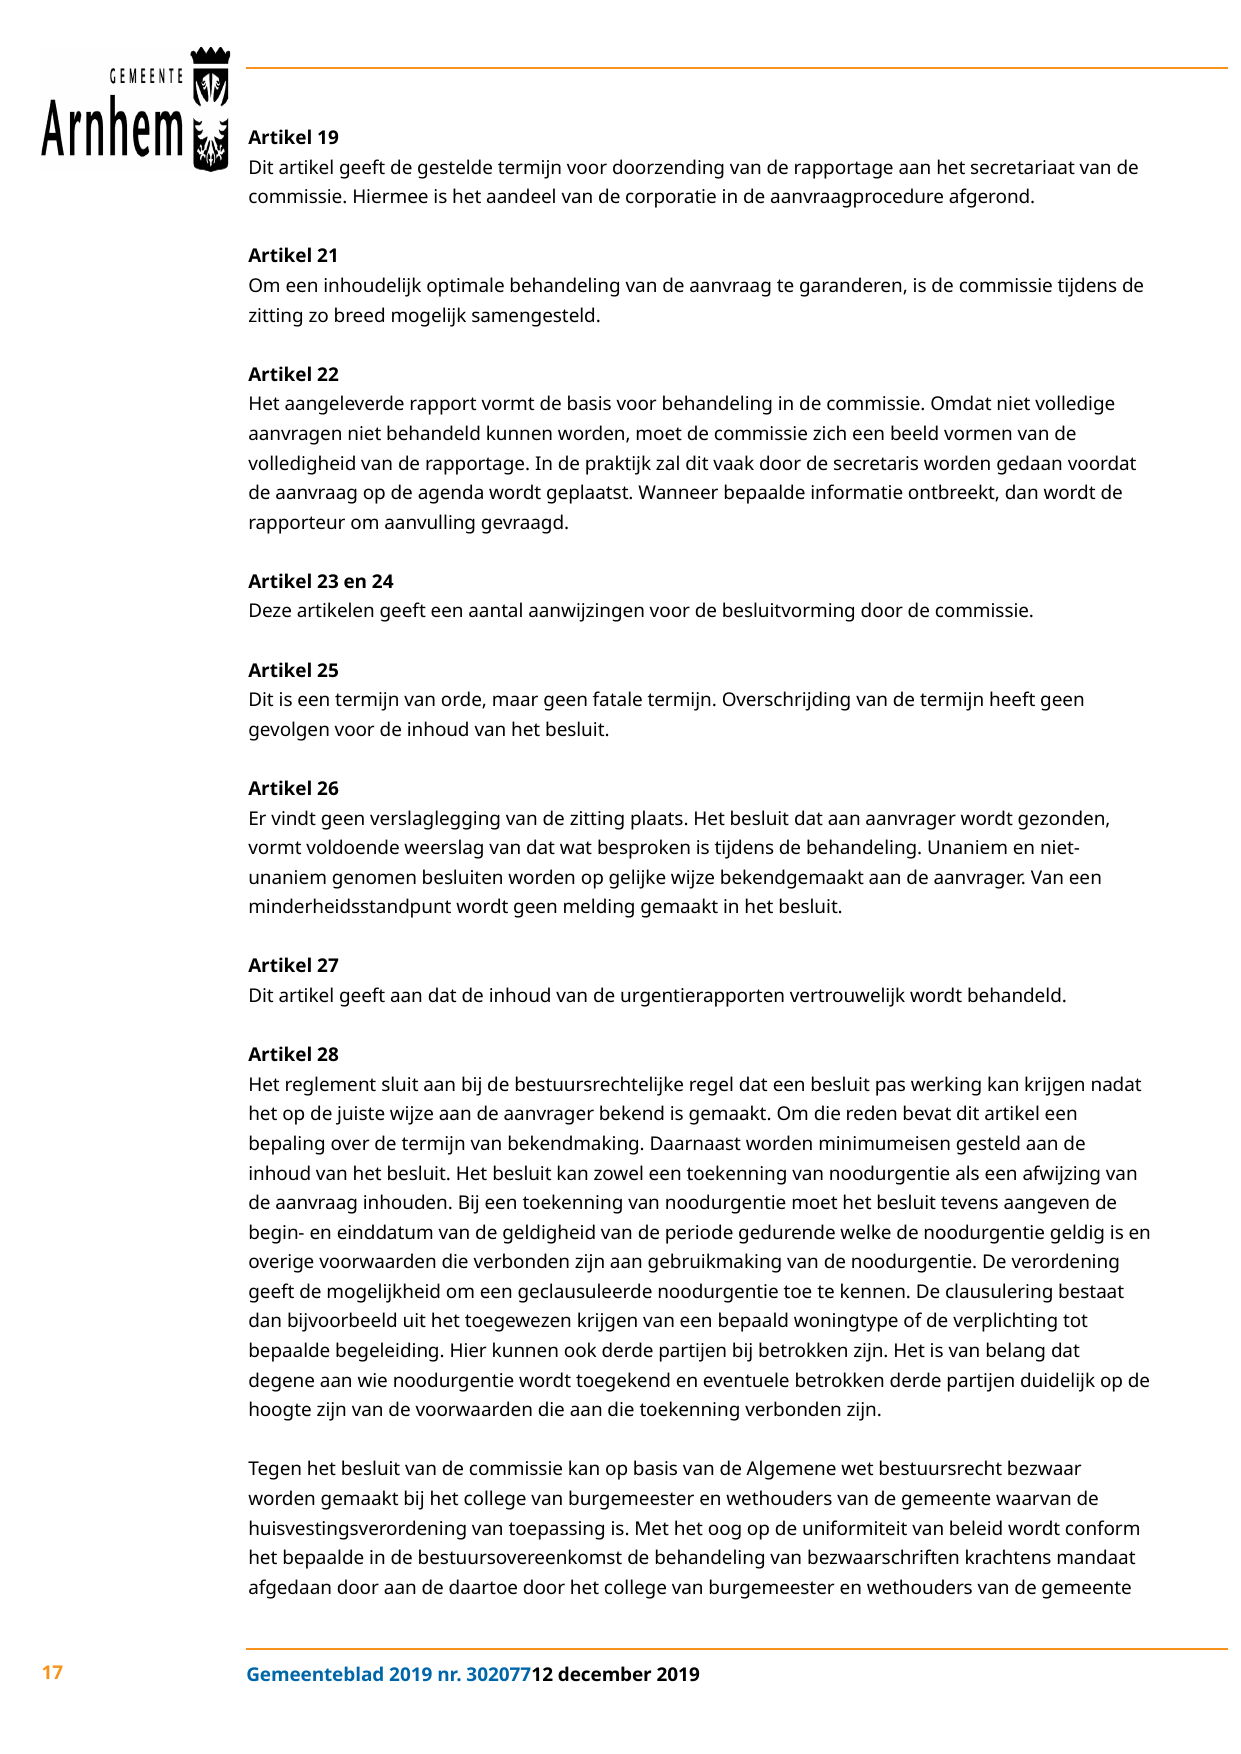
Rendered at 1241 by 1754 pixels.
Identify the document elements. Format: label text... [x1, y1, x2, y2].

picture [41, 47, 231, 172]
text Artikel 21 [248, 243, 1152, 268]
text Dit artikel geeft de gestelde termijn voor doorzending van de rapportage aan het secretariaat van de commissie. Hiermee is het aandeel van de corporatie in de aanvraagprocedure afgerond. [248, 154, 1152, 209]
text Dit is een termijn van orde, maar geen fatale termijn. Overschrijding van de termijn heeft geen gevolgen voor de inhoud van het besluit. [248, 686, 1152, 742]
text Er vindt geen verslaglegging van de zitting plaats. Het besluit dat aan aanvrager wordt gezonden, vormt voldoende weerslag van dat wat besproken is tijdens de behandeling. Unaniem en niet-unaniem genomen besluiten worden op gelijke wijze bekendgemaakt aan de aanvrager. Van een minderheidsstandpunt wordt geen melding gemaakt in het besluit. [248, 805, 1152, 919]
text Dit artikel geeft aan dat de inhoud van de urgentierapporten vertrouwelijk wordt behandeld. [248, 982, 1152, 1008]
text Artikel 23 en 24 [248, 568, 1152, 594]
text Het aangeleverde rapport vormt de basis voor behandeling in de commissie. Omdat niet volledige aanvragen niet behandeld kunnen worden, moet de commissie zich een beeld vormen van de volledigheid van de rapportage. In de praktijk zal dit vaak door de secretaris worden gedaan voordat de aanvraag op de agenda wordt geplaatst. Wanneer bepaalde informatie ontbreekt, dan wordt de rapporteur om aanvulling gevraagd. [248, 391, 1152, 535]
text Artikel 27 [248, 953, 1152, 978]
text Om een inhoudelijk optimale behandeling van de aanvraag te garanderen, is de commissie tijdens de zitting zo breed mogelijk samengesteld. [248, 272, 1152, 328]
text Het reglement sluit aan bij de bestuursrechtelijke regel dat een besluit pas werking kan krijgen nadat het op de juiste wijze aan de aanvrager bekend is gemaakt. Om die reden bevat dit artikel een bepaling over de termijn van bekendmaking. Daarnaast worden minimumeisen gesteld aan de inhoud van het besluit. Het besluit kan zowel een toekenning van noodurgentie als een afwijzing van de aanvraag inhouden. Bij een toekenning van noodurgentie moet het besluit tevens aangeven de begin- en einddatum van de geldigheid van de periode gedurende welke de noodurgentie geldig is en overige voorwaarden die verbonden zijn aan gebruikmaking van de noodurgentie. De verordening geeft de mogelijkheid om een geclausuleerde noodurgentie toe te kennen. De clausulering bestaat dan bijvoorbeeld uit het toegewezen krijgen van een bepaald woningtype of de verplichting tot bepaalde begeleiding. Hier kunnen ook derde partijen bij betrokken zijn. Het is van belang dat degene aan wie noodurgentie wordt toegekend en eventuele betrokken derde partijen duidelijk op de hoogte zijn van de voorwaarden die aan die toekenning verbonden zijn. [248, 1071, 1152, 1422]
text Artikel 25 [248, 657, 1152, 683]
text Artikel 22 [248, 361, 1152, 387]
text Deze artikelen geeft een aantal aanwijzingen voor de besluitvorming door de commissie. [248, 598, 1152, 623]
text Artikel 26 [248, 775, 1152, 801]
text Artikel 19 [248, 124, 1152, 150]
text Tegen het besluit van de commissie kan op basis van de Algemene wet bestuursrecht bezwaar worden gemaakt bij het college van burgemeester en wethouders van de gemeente waarvan de huisvestingsverordening van toepassing is. Met het oog op de uniformiteit van beleid wordt conform het bepaalde in de bestuursovereenkomst de behandeling van bezwaarschriften krachtens mandaat afgedaan door aan de daartoe door het college van burgemeester en wethouders van de gemeente [248, 1456, 1152, 1600]
text Artikel 28 [248, 1041, 1152, 1067]
